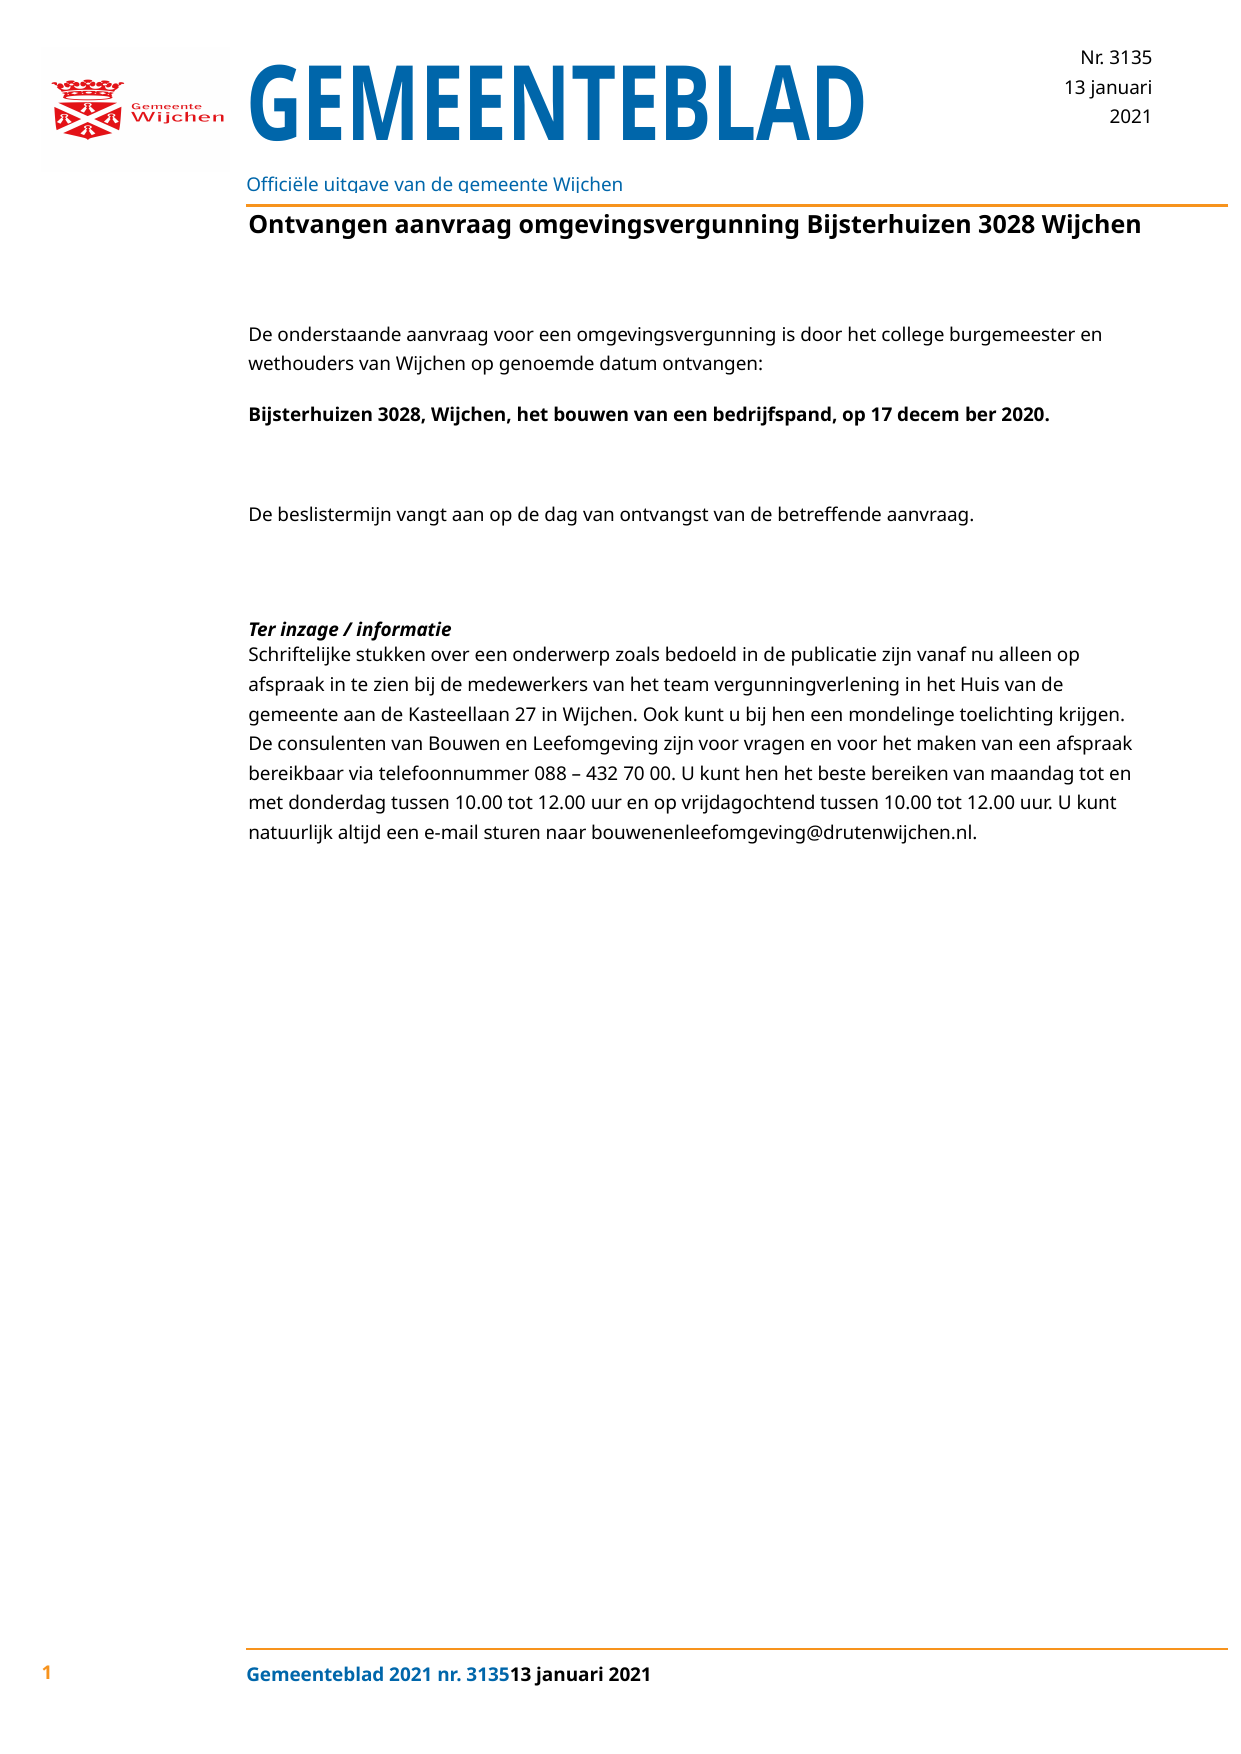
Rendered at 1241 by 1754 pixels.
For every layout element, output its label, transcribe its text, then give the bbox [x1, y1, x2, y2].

picture [41, 47, 231, 172]
text De onderstaande aanvraag voor een omgevingsvergunning is door het college burgemeester en wethouders van Wijchen op genoemde datum ontvangen: [248, 321, 1152, 376]
text Bijsterhuizen 3028, Wijchen, het bouwen van een bedrijfspand, op 17 decem ber 2020. [248, 401, 1152, 426]
text De beslistermijn vangt aan op de dag van ontvangst van de betreffende aanvraag. [248, 502, 1152, 527]
text Ontvangen aanvraag omgevingsvergunning Bijsterhuizen 3028 Wijchen [248, 207, 1152, 241]
text Schriftelijke stukken over een onderwerp zoals bedoeld in de publicatie zijn vanaf nu alleen op afspraak in te zien bij de medewerkers van het team vergunningverlening in het Huis van de gemeente aan de Kasteellaan 27 in Wijchen. Ook kunt u bij hen een mondelinge toelichting krijgen. De consulenten van Bouwen en Leefomgeving zijn voor vragen en voor het maken van een afspraak bereikbaar via telefoonnummer 088 – 432 70 00. U kunt hen het beste bereiken van maandag tot en met donderdag tussen 10.00 tot 12.00 uur en op vrijdagochtend tussen 10.00 tot 12.00 uur. U kunt natuurlijk altijd een e-mail sturen naar bouwenenleefomgeving@drutenwijchen.nl. [248, 642, 1152, 845]
text Ter inzage / informatie [248, 616, 1152, 642]
